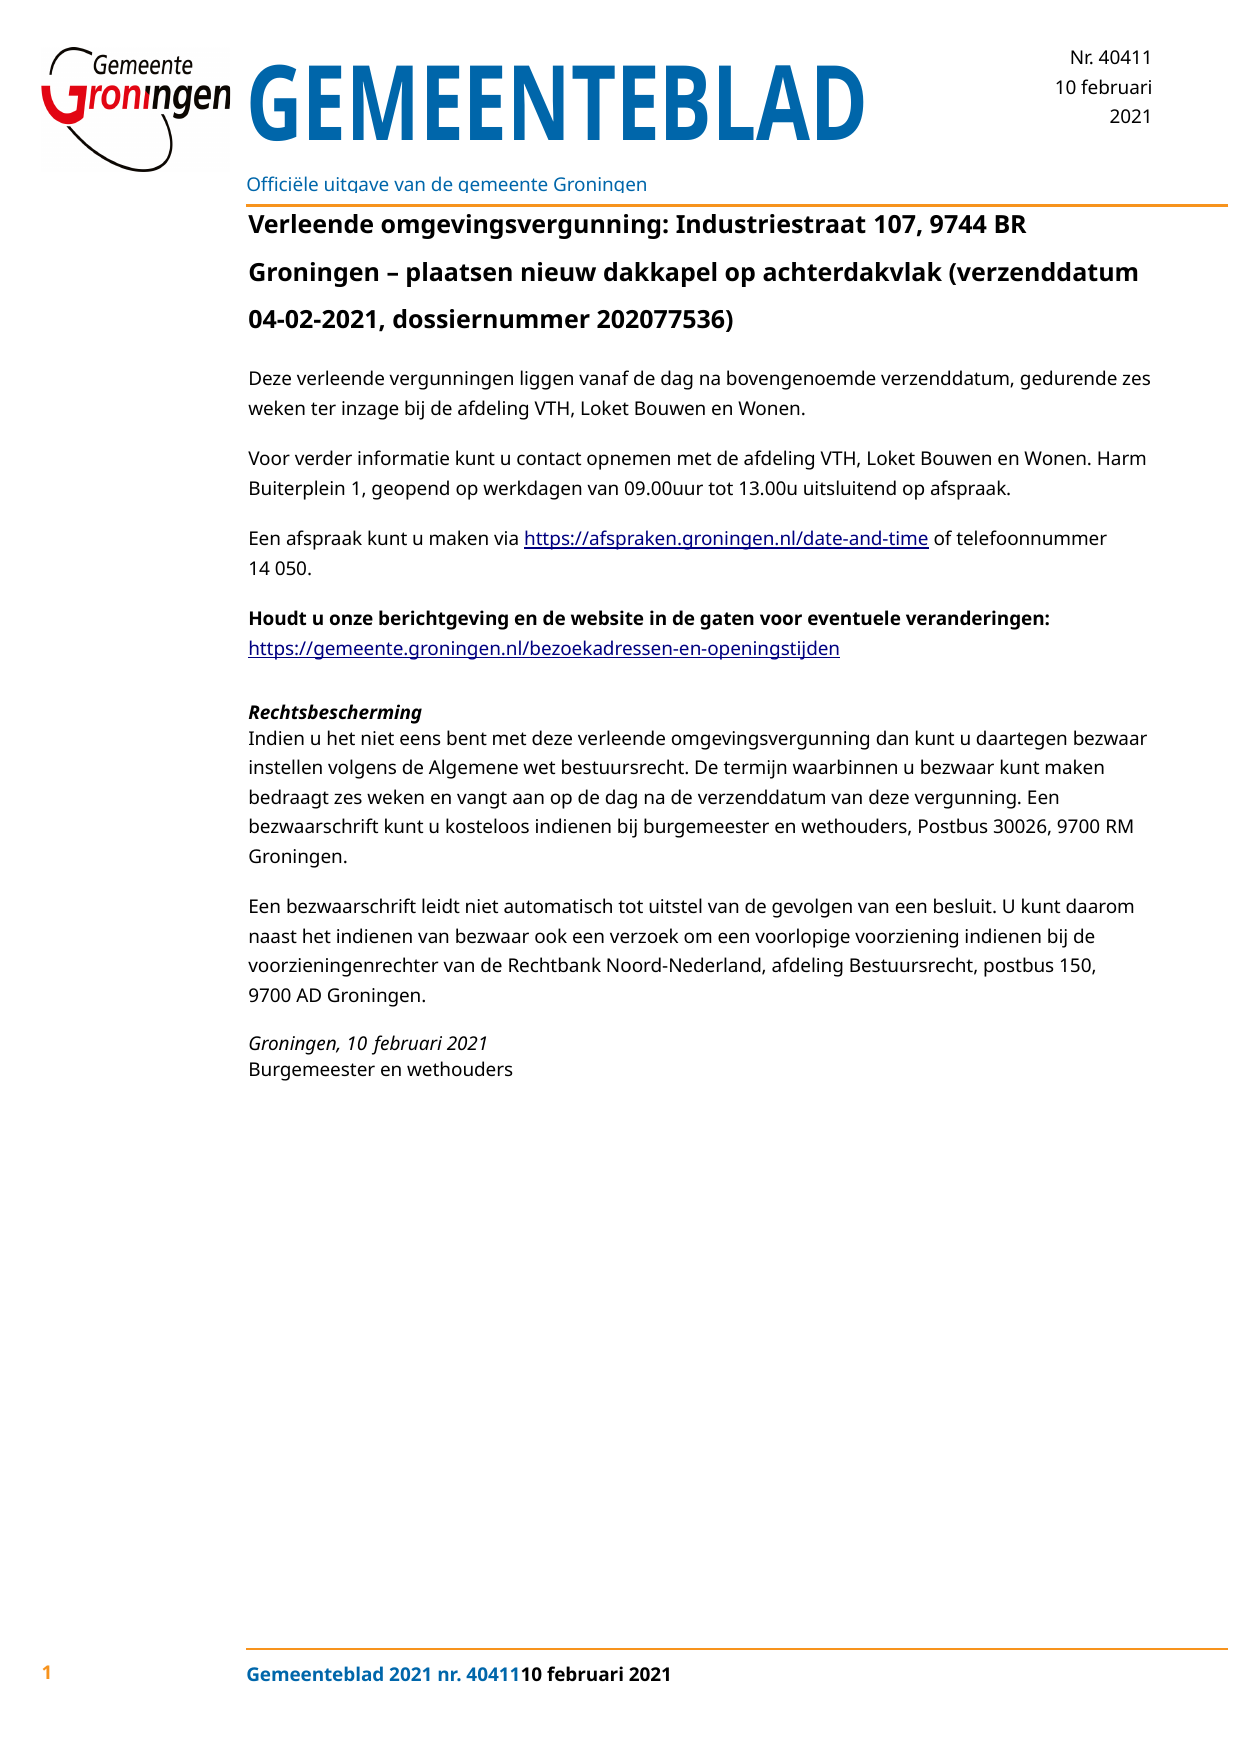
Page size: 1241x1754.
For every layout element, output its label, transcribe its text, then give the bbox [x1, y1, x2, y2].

text Houdt u onze berichtgeving en de website in de gaten voor eventuele veranderingen: https://gemeente.groningen.nl/bezoekadressen-en-openingstijden [248, 606, 1152, 661]
text Een bezwaarschrift leidt niet automatisch tot uitstel van de gevolgen van een besluit. U kunt daarom naast het indienen van bezwaar ook een verzoek om een voorlopige voorziening indienen bij de voorzieningenrechter van de Rechtbank Noord-Nederland, afdeling Bestuursrecht, postbus 150, 9700 AD Groningen. [248, 893, 1152, 1008]
text Groningen, 10 februari 2021 [248, 1030, 1152, 1056]
picture [41, 47, 231, 172]
text Burgemeester en wethouders [248, 1056, 1152, 1082]
text Een afspraak kunt u maken via https://afspraken.groningen.nl/date-and-time of telefoonnummer 14 050. [248, 526, 1152, 581]
text Voor verder informatie kunt u contact opnemen met de afdeling VTH, Loket Bouwen en Wonen. Harm Buiterplein 1, geopend op werkdagen van 09.00uur tot 13.00u uitsluitend op afspraak. [248, 446, 1152, 501]
text Indien u het niet eens bent met deze verleende omgevingsvergunning dan kunt u daartegen bezwaar instellen volgens de Algemene wet bestuursrecht. De termijn waarbinnen u bezwaar kunt maken bedraagt zes weken en vangt aan op de dag na de verzenddatum van deze vergunning. Een bezwaarschrift kunt u kosteloos indienen bij burgemeester en wethouders, Postbus 30026, 9700 RM Groningen. [248, 725, 1152, 869]
text Verleende omgevingsvergunning: Industriestraat 107, 9744 BR Groningen – plaatsen nieuw dakkapel op achterdakvlak (verzenddatum 04-02-2021, dossiernummer 202077536) [248, 207, 1152, 336]
text Deze verleende vergunningen liggen vanaf de dag na bovengenoemde verzenddatum, gedurende zes weken ter inzage bij de afdeling VTH, Loket Bouwen en Wonen. [248, 366, 1152, 421]
text Rechtsbescherming [248, 699, 1152, 725]
